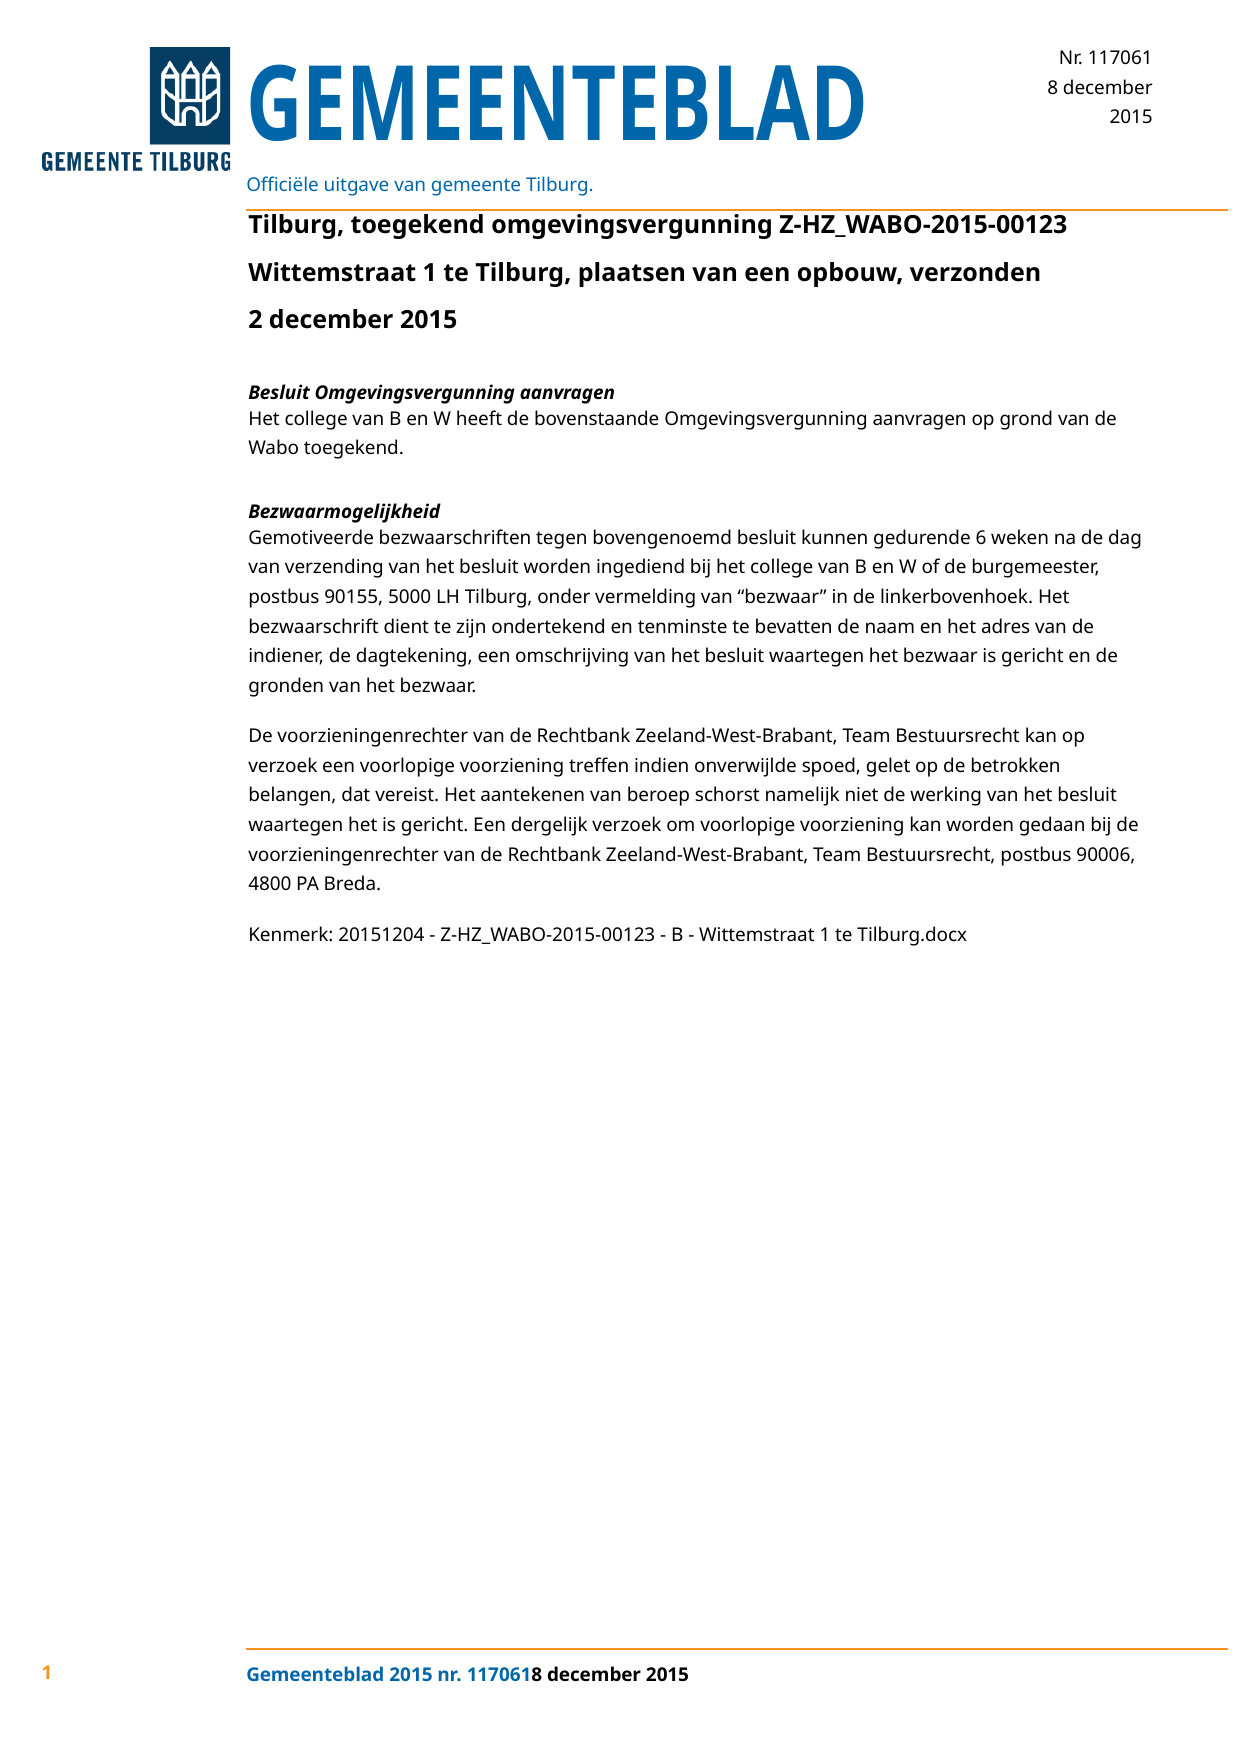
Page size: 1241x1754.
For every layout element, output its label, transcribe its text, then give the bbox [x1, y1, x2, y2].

text De voorzieningenrechter van de Rechtbank Zeeland-West-Brabant, Team Bestuursrecht kan op verzoek een voorlopige voorziening treffen indien onverwijlde spoed, gelet op de betrokken belangen, dat vereist. Het aantekenen van beroep schorst namelijk niet de werking van het besluit waartegen het is gericht. Een dergelijk verzoek om voorlopige voorziening kan worden gedaan bij de voorzieningenrechter van de Rechtbank Zeeland-West-Brabant, Team Bestuursrecht, postbus 90006, 4800 PA Breda. [248, 722, 1152, 896]
text Bezwaarmogelijkheid [248, 498, 1152, 524]
text Het college van B en W heeft de bovenstaande Omgevingsvergunning aanvragen op grond van de Wabo toegekend. [248, 405, 1152, 460]
text Gemotiveerde bezwaarschriften tegen bovengenoemd besluit kunnen gedurende 6 weken na de dag van verzending van het besluit worden ingediend bij het college van B en W of de burgemeester, postbus 90155, 5000 LH Tilburg, onder vermelding van “bezwaar” in de linkerbovenhoek. Het bezwaarschrift dient te zijn ondertekend en tenminste te bevatten de naam en het adres van de indiener, de dagtekening, een omschrijving van het besluit waartegen het bezwaar is gericht en de gronden van het bezwaar. [248, 524, 1152, 698]
text Tilburg, toegekend omgevingsvergunning Z-HZ_WABO-2015-00123 Wittemstraat 1 te Tilburg, plaatsen van een opbouw, verzonden 2 december 2015 [248, 211, 1152, 336]
picture [41, 47, 231, 172]
text Kenmerk: 20151204 - Z-HZ_WABO-2015-00123 - B - Wittemstraat 1 te Tilburg.docx [248, 921, 1152, 946]
text Besluit Omgevingsvergunning aanvragen [248, 379, 1152, 405]
